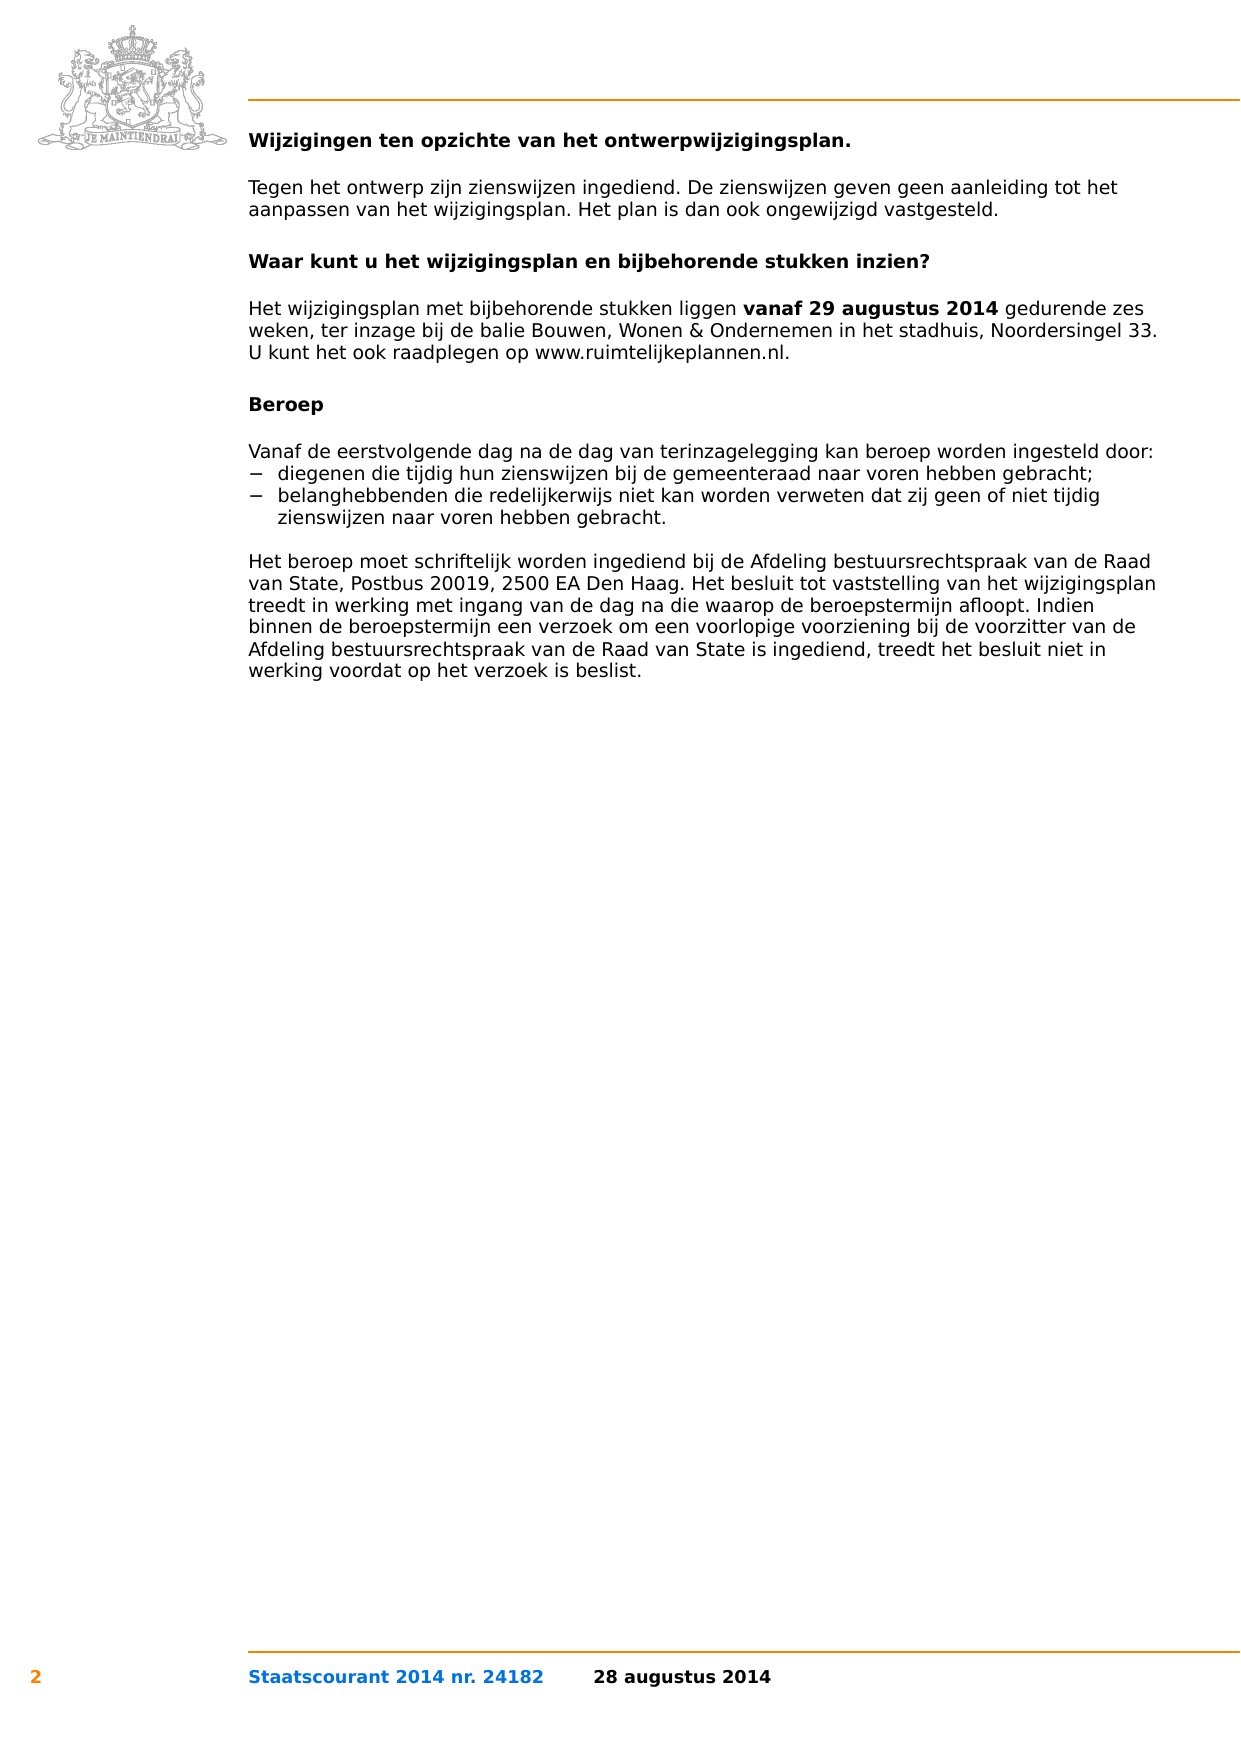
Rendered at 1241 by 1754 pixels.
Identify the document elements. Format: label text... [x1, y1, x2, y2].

text − diegenen die tijdig hun zienswijzen bij de gemeenteraad naar voren hebben gebracht; [248, 463, 1163, 485]
subtitle Beroep [248, 394, 1163, 416]
text Het wijzigingsplan met bijbehorende stukken liggen vanaf 29 augustus 2014 gedurende zes weken, ter inzage bij de balie Bouwen, Wonen & Ondernemen in het stadhuis, Noordersingel 33. U kunt het ook raadplegen op www.ruimtelijkeplannen.nl. [248, 298, 1163, 364]
text − belanghebbenden die redelijkerwijs niet kan worden verweten dat zij geen of niet tijdig zienswijzen naar voren hebben gebracht. [248, 485, 1163, 529]
subtitle Wijzigingen ten opzichte van het ontwerpwijzigingsplan. [248, 130, 1163, 152]
text Tegen het ontwerp zijn zienswijzen ingediend. De zienswijzen geven geen aanleiding tot het aanpassen van het wijzigingsplan. Het plan is dan ook ongewijzigd vastgesteld. [248, 177, 1163, 221]
picture [38, 25, 227, 150]
text Vanaf de eerstvolgende dag na de dag van terinzagelegging kan beroep worden ingesteld door: [248, 441, 1163, 463]
subtitle Waar kunt u het wijzigingsplan en bijbehorende stukken inzien? [248, 251, 1163, 273]
text Het beroep moet schriftelijk worden ingediend bij de Afdeling bestuursrechtspraak van de Raad van State, Postbus 20019, 2500 EA Den Haag. Het besluit tot vaststelling van het wijzigingsplan treedt in werking met ingang van de dag na die waarop de beroepstermijn afloopt. Indien binnen de beroepstermijn een verzoek om een voorlopige voorziening bij de voorzitter van de Afdeling bestuursrechtspraak van de Raad van State is ingediend, treedt het besluit niet in werking voordat op het verzoek is beslist. [248, 551, 1163, 682]
